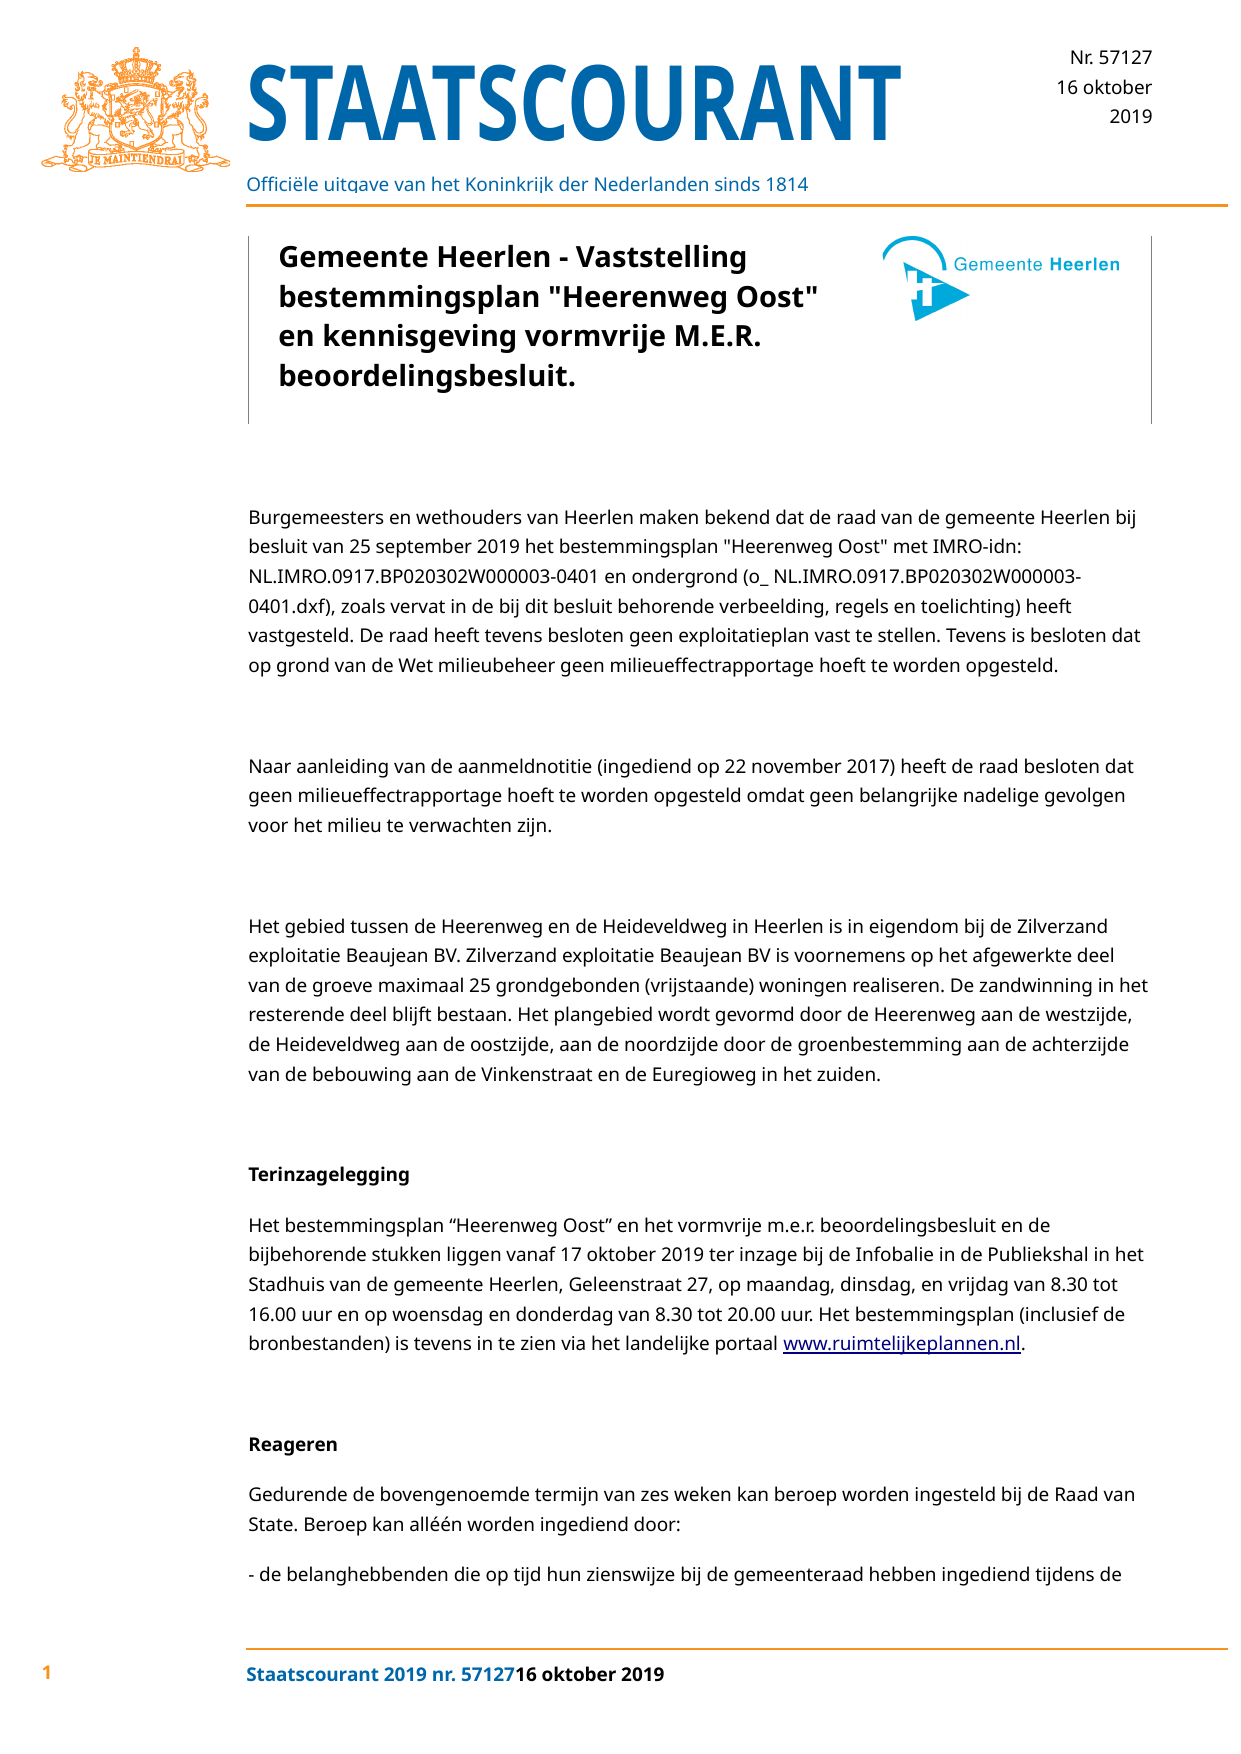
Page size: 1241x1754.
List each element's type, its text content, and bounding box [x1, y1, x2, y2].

text - de belanghebbenden die op tijd hun zienswijze bij de gemeenteraad hebben ingediend tijdens de [248, 1562, 1152, 1587]
text Het bestemmingsplan “Heerenweg Oost” en het vormvrije m.e.r. beoordelingsbesluit en de bijbehorende stukken liggen vanaf 17 oktober 2019 ter inzage bij de Infobalie in de Publiekshal in het Stadhuis van de gemeente Heerlen, Geleenstraat 27, op maandag, dinsdag, en vrijdag van 8.30 tot 16.00 uur en op woensdag en donderdag van 8.30 tot 20.00 uur. Het bestemmingsplan (inclusief de bronbestanden) is tevens in te zien via het landelijke portaal www.ruimtelijkeplannen.nl. [248, 1212, 1152, 1356]
picture [882, 236, 903, 252]
picture [41, 47, 231, 172]
picture [882, 236, 1119, 321]
text Gedurende de bovengenoemde termijn van zes weken kan beroep worden ingesteld bij de Raad van State. Beroep kan alléén worden ingediend door: [248, 1482, 1152, 1537]
text Het gebied tussen de Heerenweg en de Heideveldweg in Heerlen is in eigendom bij de Zilverzand exploitatie Beaujean BV. Zilverzand exploitatie Beaujean BV is voornemens op het afgewerkte deel van de groeve maximaal 25 grondgebonden (vrijstaande) woningen realiseren. De zandwinning in het resterende deel blijft bestaan. Het plangebied wordt gevormd door de Heerenweg aan de westzijde, de Heideveldweg aan de oostzijde, aan de noordzijde door de groenbestemming aan de achterzijde van de bebouwing aan de Vinkenstraat en de Euregioweg in het zuiden. [248, 913, 1152, 1086]
text Reageren [248, 1431, 1152, 1457]
text Terinzagelegging [248, 1162, 1152, 1187]
table_header Gemeente Heerlen - Vaststelling bestemmingsplan "Heerenweg Oost" en kennisgeving vormvrije M.E.R. beoordelingsbesluit. [249, 236, 850, 424]
table_header [850, 236, 1151, 424]
text Naar aanleiding van de aanmeldnotitie (ingediend op 22 november 2017) heeft de raad besloten dat geen milieueffectrapportage hoeft te worden opgesteld omdat geen belangrijke nadelige gevolgen voor het milieu te verwachten zijn. [248, 753, 1152, 838]
text Burgemeesters en wethouders van Heerlen maken bekend dat de raad van de gemeente Heerlen bij besluit van 25 september 2019 het bestemmingsplan "Heerenweg Oost" met IMRO-idn: NL.IMRO.0917.BP020302W000003-0401 en ondergrond (o_ NL.IMRO.0917.BP020302W000003-0401.dxf), zoals vervat in de bij dit besluit behorende verbeelding, regels en toelichting) heeft vastgesteld. De raad heeft tevens besloten geen exploitatieplan vast te stellen. Tevens is besloten dat op grond van de Wet milieubeheer geen milieueffectrapportage hoeft te worden opgesteld. [248, 504, 1152, 678]
